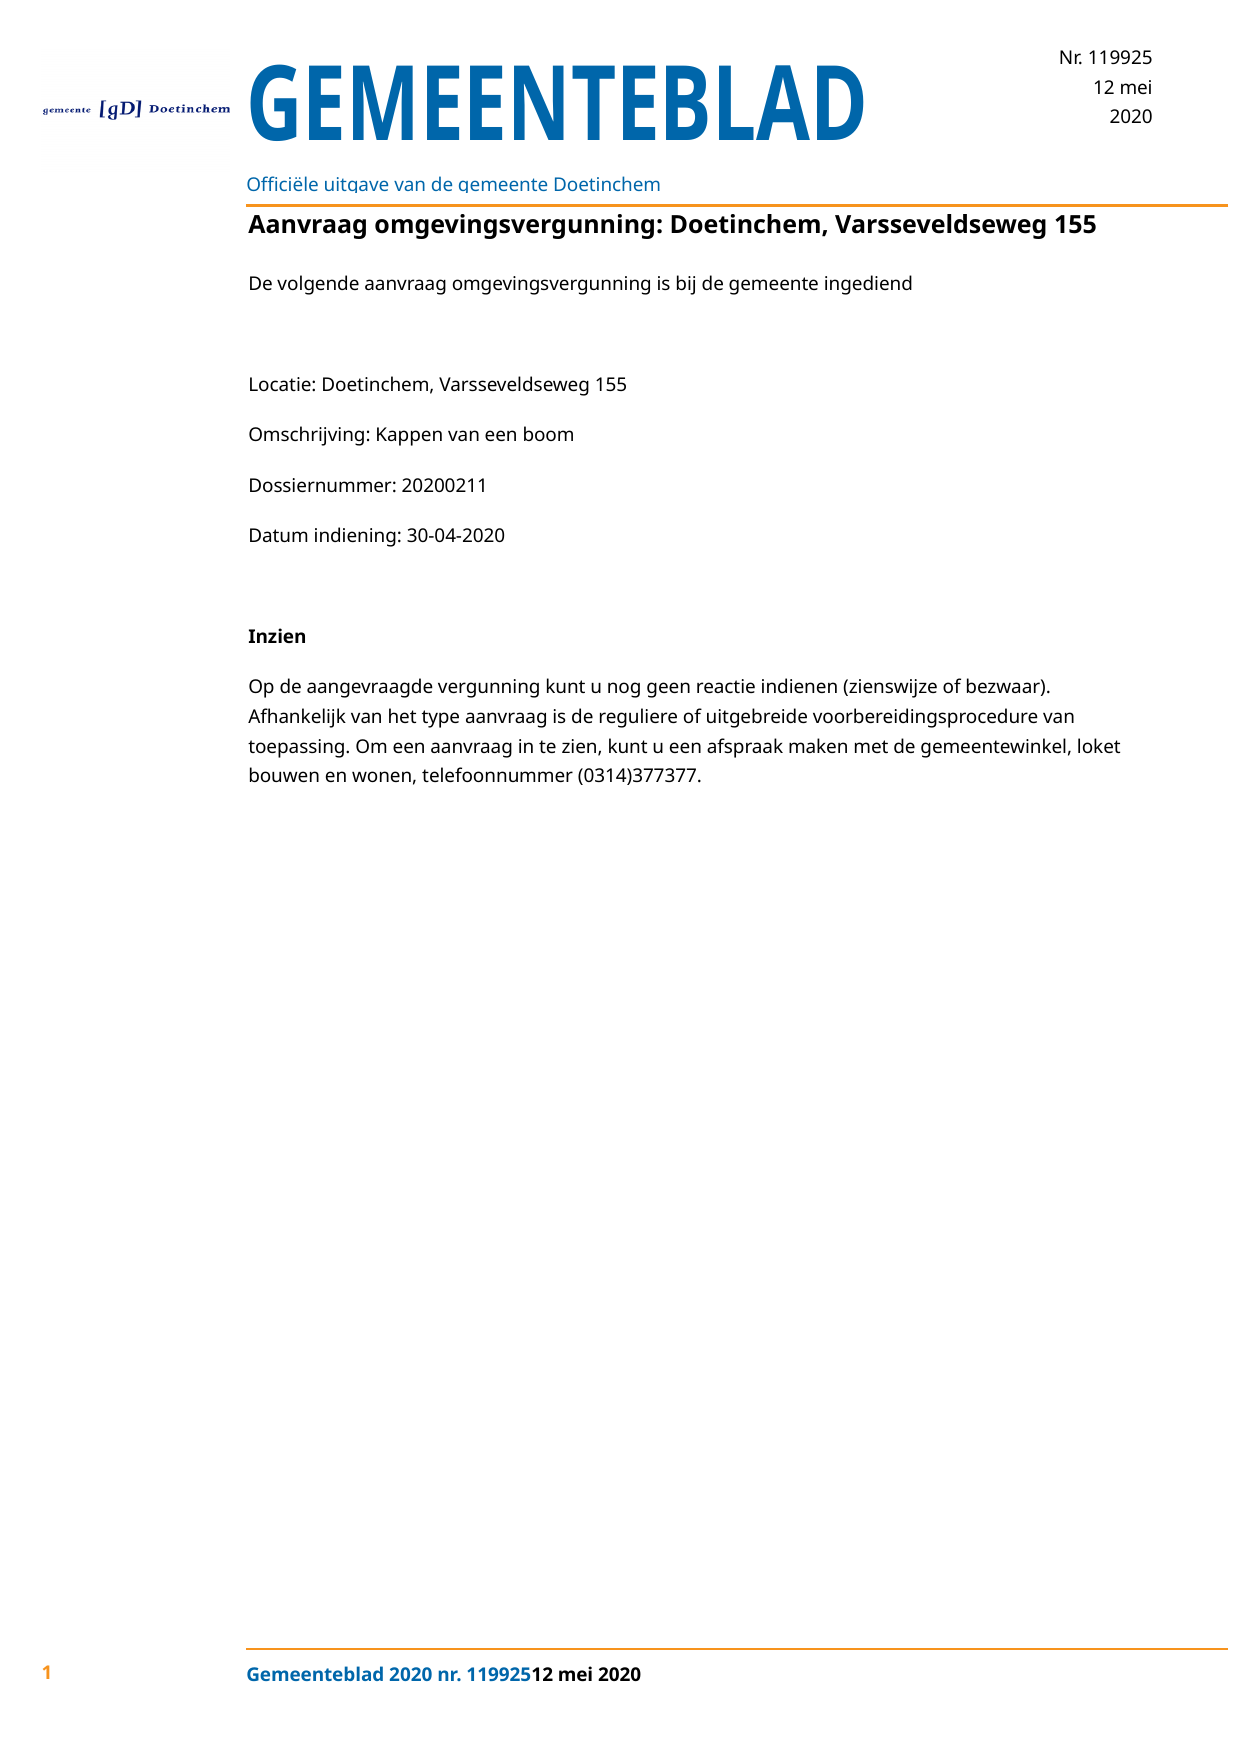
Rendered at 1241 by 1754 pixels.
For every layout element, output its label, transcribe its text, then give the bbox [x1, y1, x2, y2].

text Dossiernummer: 20200211 [248, 472, 1152, 498]
text De volgende aanvraag omgevingsvergunning is bij de gemeente ingediend [248, 270, 1152, 296]
text Locatie: Doetinchem, Varsseveldseweg 155 [248, 371, 1152, 397]
text Inzien [248, 623, 1152, 649]
text Datum indiening: 30-04-2020 [248, 522, 1152, 548]
text Omschrijving: Kappen van een boom [248, 422, 1152, 447]
text Op de aangevraagde vergunning kunt u nog geen reactie indienen (zienswijze of bezwaar). Afhankelijk van het type aanvraag is de reguliere of uitgebreide voorbereidingsprocedure van toepassing. Om een aanvraag in te zien, kunt u een afspraak maken met de gemeentewinkel, loket bouwen en wonen, telefoonnummer (0314)377377. [248, 674, 1152, 788]
picture [41, 47, 231, 172]
text Aanvraag omgevingsvergunning: Doetinchem, Varsseveldseweg 155 [248, 207, 1152, 241]
